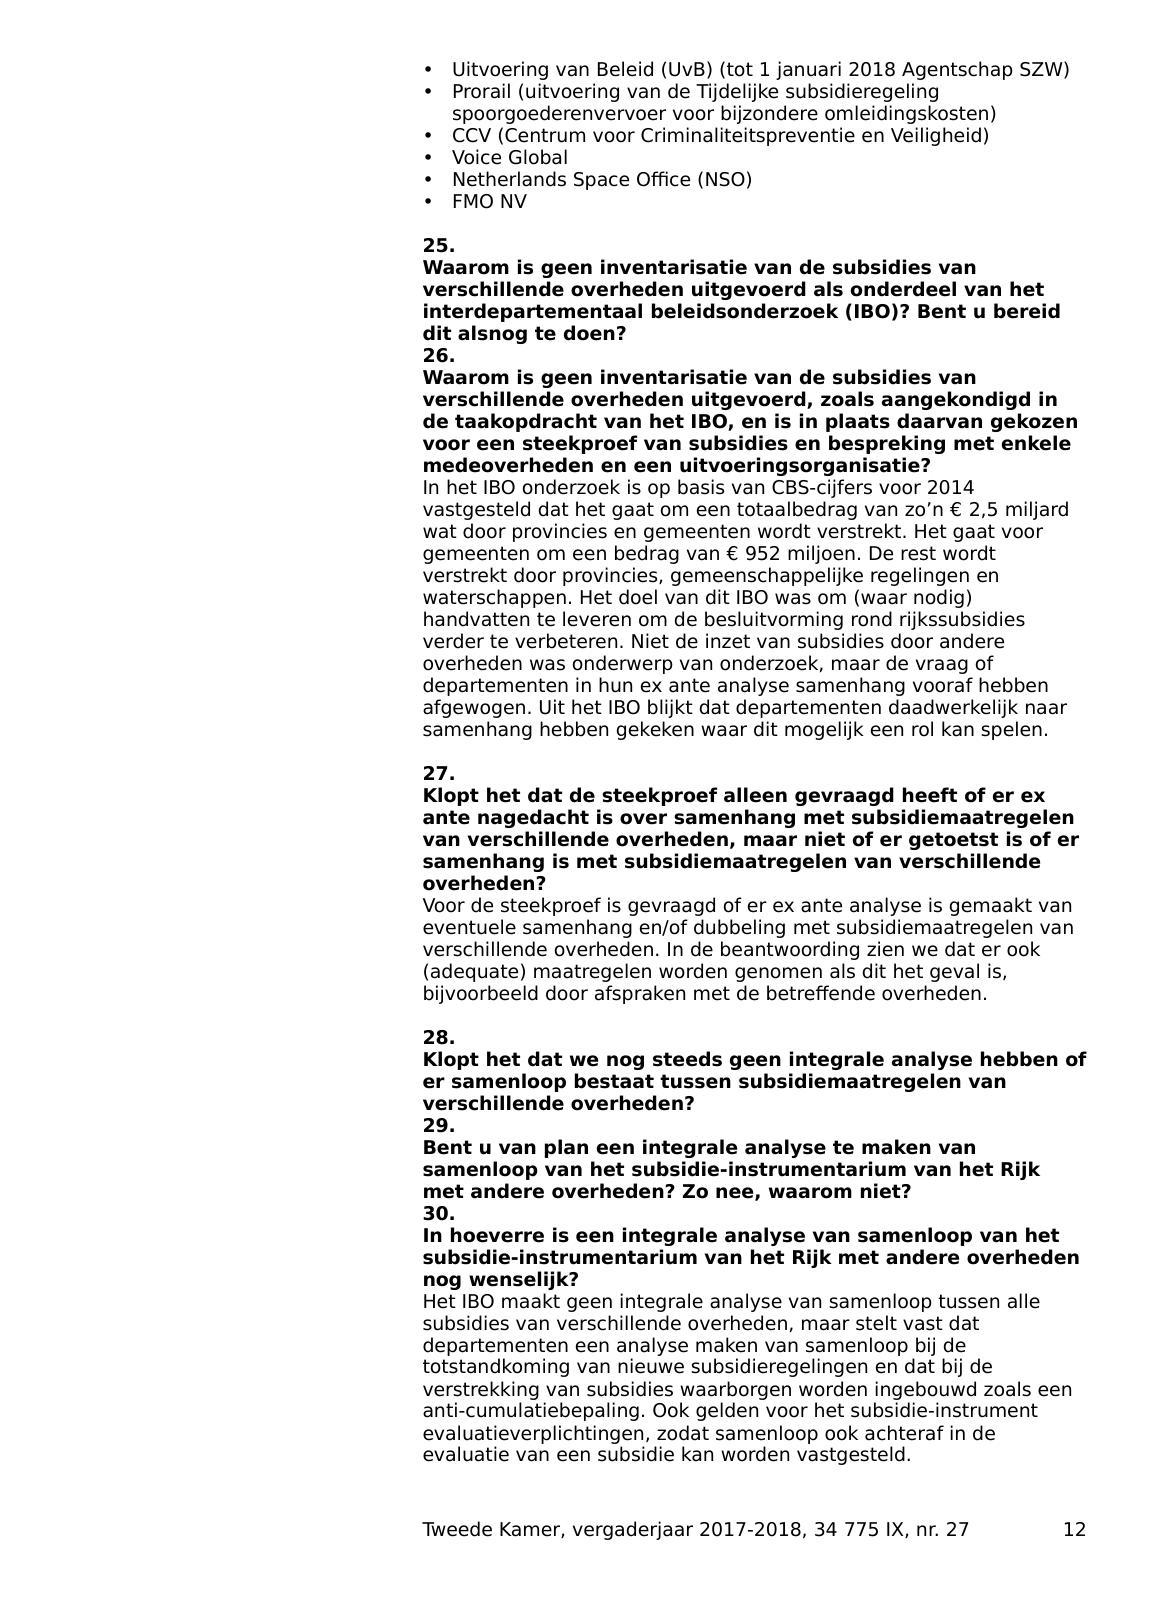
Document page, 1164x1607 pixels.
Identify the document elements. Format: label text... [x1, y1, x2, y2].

text • FMO NV [422, 191, 1087, 213]
text In hoeverre is een integrale analyse van samenloop van het subsidie-instrumentarium van het Rijk met andere overheden nog wenselijk? [422, 1224, 1087, 1291]
text • Netherlands Space Office (NSO) [422, 169, 1087, 191]
text 26. [422, 345, 1087, 367]
text Waarom is geen inventarisatie van de subsidies van verschillende overheden uitgevoerd als onderdeel van het interdepartementaal beleidsonderzoek (IBO)? Bent u bereid dit alsnog te doen? [422, 257, 1087, 345]
text Bent u van plan een integrale analyse te maken van samenloop van het subsidie-instrumentarium van het Rijk met andere overheden? Zo nee, waarom niet? [422, 1137, 1087, 1203]
text In het IBO onderzoek is op basis van CBS-cijfers voor 2014 vastgesteld dat het gaat om een totaalbedrag van zo’n € 2,5 miljard wat door provincies en gemeenten wordt verstrekt. Het gaat voor gemeenten om een bedrag van € 952 miljoen. De rest wordt verstrekt door provincies, gemeenschappelijke regelingen en waterschappen. Het doel van dit IBO was om (waar nodig) handvatten te leveren om de besluitvorming rond rijkssubsidies verder te verbeteren. Niet de inzet van subsidies door andere overheden was onderwerp van onderzoek, maar de vraag of departementen in hun ex ante analyse samenhang vooraf hebben afgewogen. Uit het IBO blijkt dat departementen daadwerkelijk naar samenhang hebben gekeken waar dit mogelijk een rol kan spelen. [422, 477, 1087, 741]
text Klopt het dat we nog steeds geen integrale analyse hebben of er samenloop bestaat tussen subsidiemaatregelen van verschillende overheden? [422, 1049, 1087, 1115]
text • Prorail (uitvoering van de Tijdelijke subsidieregeling spoorgoederenvervoer voor bijzondere omleidingskosten) [422, 81, 1087, 125]
text • Voice Global [422, 147, 1087, 169]
text Voor de steekproef is gevraagd of er ex ante analyse is gemaakt van eventuele samenhang en/of dubbeling met subsidiemaatregelen van verschillende overheden. In de beantwoording zien we dat er ook (adequate) maatregelen worden genomen als dit het geval is, bijvoorbeeld door afspraken met de betreffende overheden. [422, 895, 1087, 1004]
text 28. [422, 1027, 1087, 1049]
text Het IBO maakt geen integrale analyse van samenloop tussen alle subsidies van verschillende overheden, maar stelt vast dat departementen een analyse maken van samenloop bij de totstandkoming van nieuwe subsidieregelingen en dat bij de verstrekking van subsidies waarborgen worden ingebouwd zoals een anti-cumulatiebepaling. Ook gelden voor het subsidie-instrument evaluatieverplichtingen, zodat samenloop ook achteraf in de evaluatie van een subsidie kan worden vastgesteld. [422, 1291, 1087, 1466]
text • Uitvoering van Beleid (UvB) (tot 1 januari 2018 Agentschap SZW) [422, 59, 1087, 81]
text Klopt het dat de steekproef alleen gevraagd heeft of er ex ante nagedacht is over samenhang met subsidiemaatregelen van verschillende overheden, maar niet of er getoetst is of er samenhang is met subsidiemaatregelen van verschillende overheden? [422, 785, 1087, 895]
text 30. [422, 1203, 1087, 1224]
text 29. [422, 1115, 1087, 1137]
text Waarom is geen inventarisatie van de subsidies van verschillende overheden uitgevoerd, zoals aangekondigd in de taakopdracht van het IBO, en is in plaats daarvan gekozen voor een steekproef van subsidies en bespreking met enkele medeoverheden en een uitvoeringsorganisatie? [422, 367, 1087, 477]
text 27. [422, 763, 1087, 785]
text • CCV (Centrum voor Criminaliteitspreventie en Veiligheid) [422, 125, 1087, 147]
text 25. [422, 235, 1087, 257]
